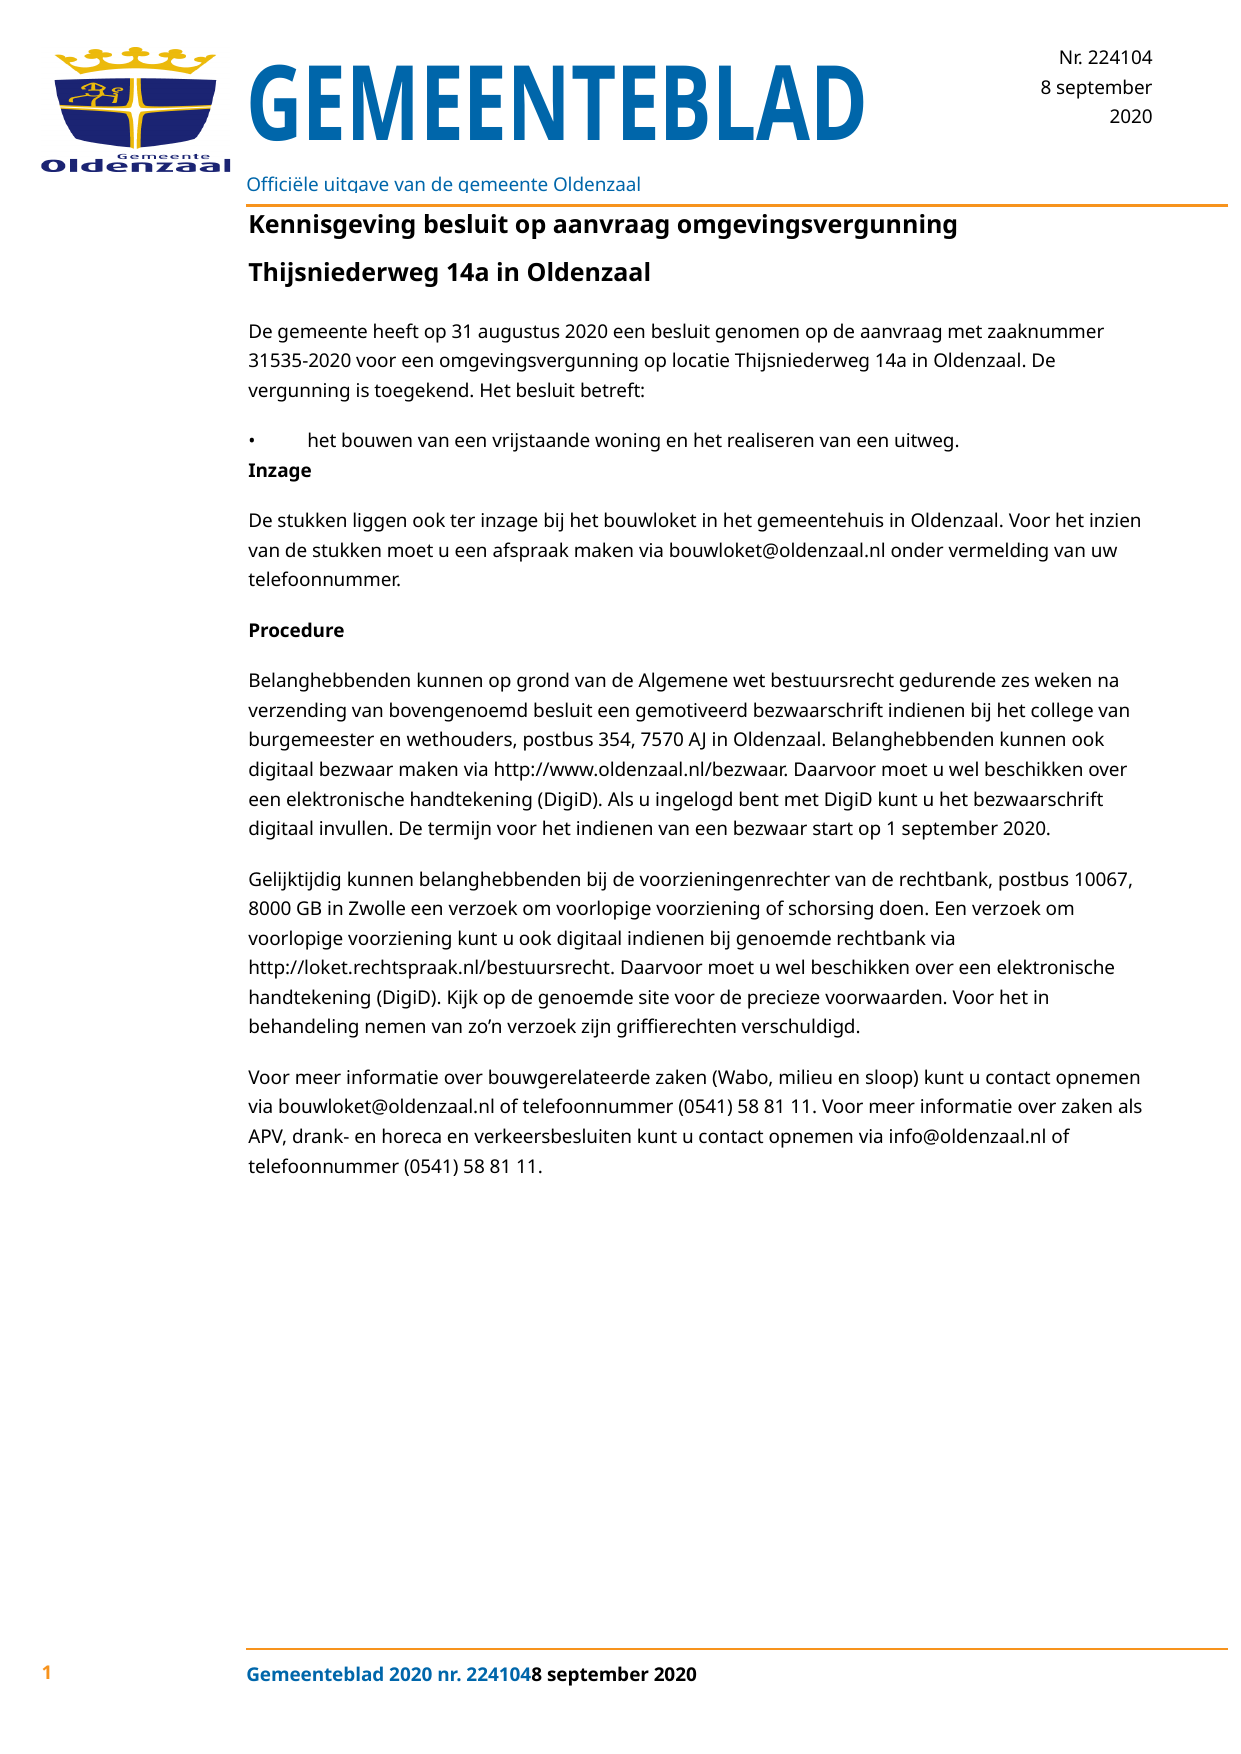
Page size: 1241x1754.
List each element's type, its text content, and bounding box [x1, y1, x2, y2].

text De stukken liggen ook ter inzage bij het bouwloket in het gemeentehuis in Oldenzaal. Voor het inzien van de stukken moet u een afspraak maken via bouwloket@oldenzaal.nl onder vermelding van uw telefoonnummer. [248, 507, 1152, 592]
text Kennisgeving besluit op aanvraag omgevingsvergunning Thijsniederweg 14a in Oldenzaal [248, 207, 1152, 288]
list het bouwen van een vrijstaande woning en het realiseren van een uitweg. [248, 427, 1152, 453]
text Gelijktijdig kunnen belanghebbenden bij de voorzieningenrechter van de rechtbank, postbus 10067, 8000 GB in Zwolle een verzoek om voorlopige voorziening of schorsing doen. Een verzoek om voorlopige voorziening kunt u ook digitaal indienen bij genoemde rechtbank via http://loket.rechtspraak.nl/bestuursrecht. Daarvoor moet u wel beschikken over een elektronische handtekening (DigiD). Kijk op de genoemde site voor de precieze voorwaarden. Voor het in behandeling nemen van zo’n verzoek zijn griffierechten verschuldigd. [248, 866, 1152, 1039]
text Belanghebbenden kunnen op grond van de Algemene wet bestuursrecht gedurende zes weken na verzending van bovengenoemd besluit een gemotiveerd bezwaarschrift indienen bij het college van burgemeester en wethouders, postbus 354, 7570 AJ in Oldenzaal. Belanghebbenden kunnen ook digitaal bezwaar maken via http://www.oldenzaal.nl/bezwaar. Daarvoor moet u wel beschikken over een elektronische handtekening (DigiD). Als u ingelogd bent met DigiD kunt u het bezwaarschrift digitaal invullen. De termijn voor het indienen van een bezwaar start op 1 september 2020. [248, 667, 1152, 841]
text Inzage [248, 457, 1152, 483]
text De gemeente heeft op 31 augustus 2020 een besluit genomen op de aanvraag met zaaknummer 31535-2020 voor een omgevingsvergunning op locatie Thijsniederweg 14a in Oldenzaal. De vergunning is toegekend. Het besluit betreft: [248, 318, 1152, 403]
picture [41, 47, 231, 172]
text Procedure [248, 617, 1152, 643]
text Voor meer informatie over bouwgerelateerde zaken (Wabo, milieu en sloop) kunt u contact opnemen via bouwloket@oldenzaal.nl of telefoonnummer (0541) 58 81 11. Voor meer informatie over zaken als APV, drank- en horeca en verkeersbesluiten kunt u contact opnemen via info@oldenzaal.nl of telefoonnummer (0541) 58 81 11. [248, 1064, 1152, 1179]
